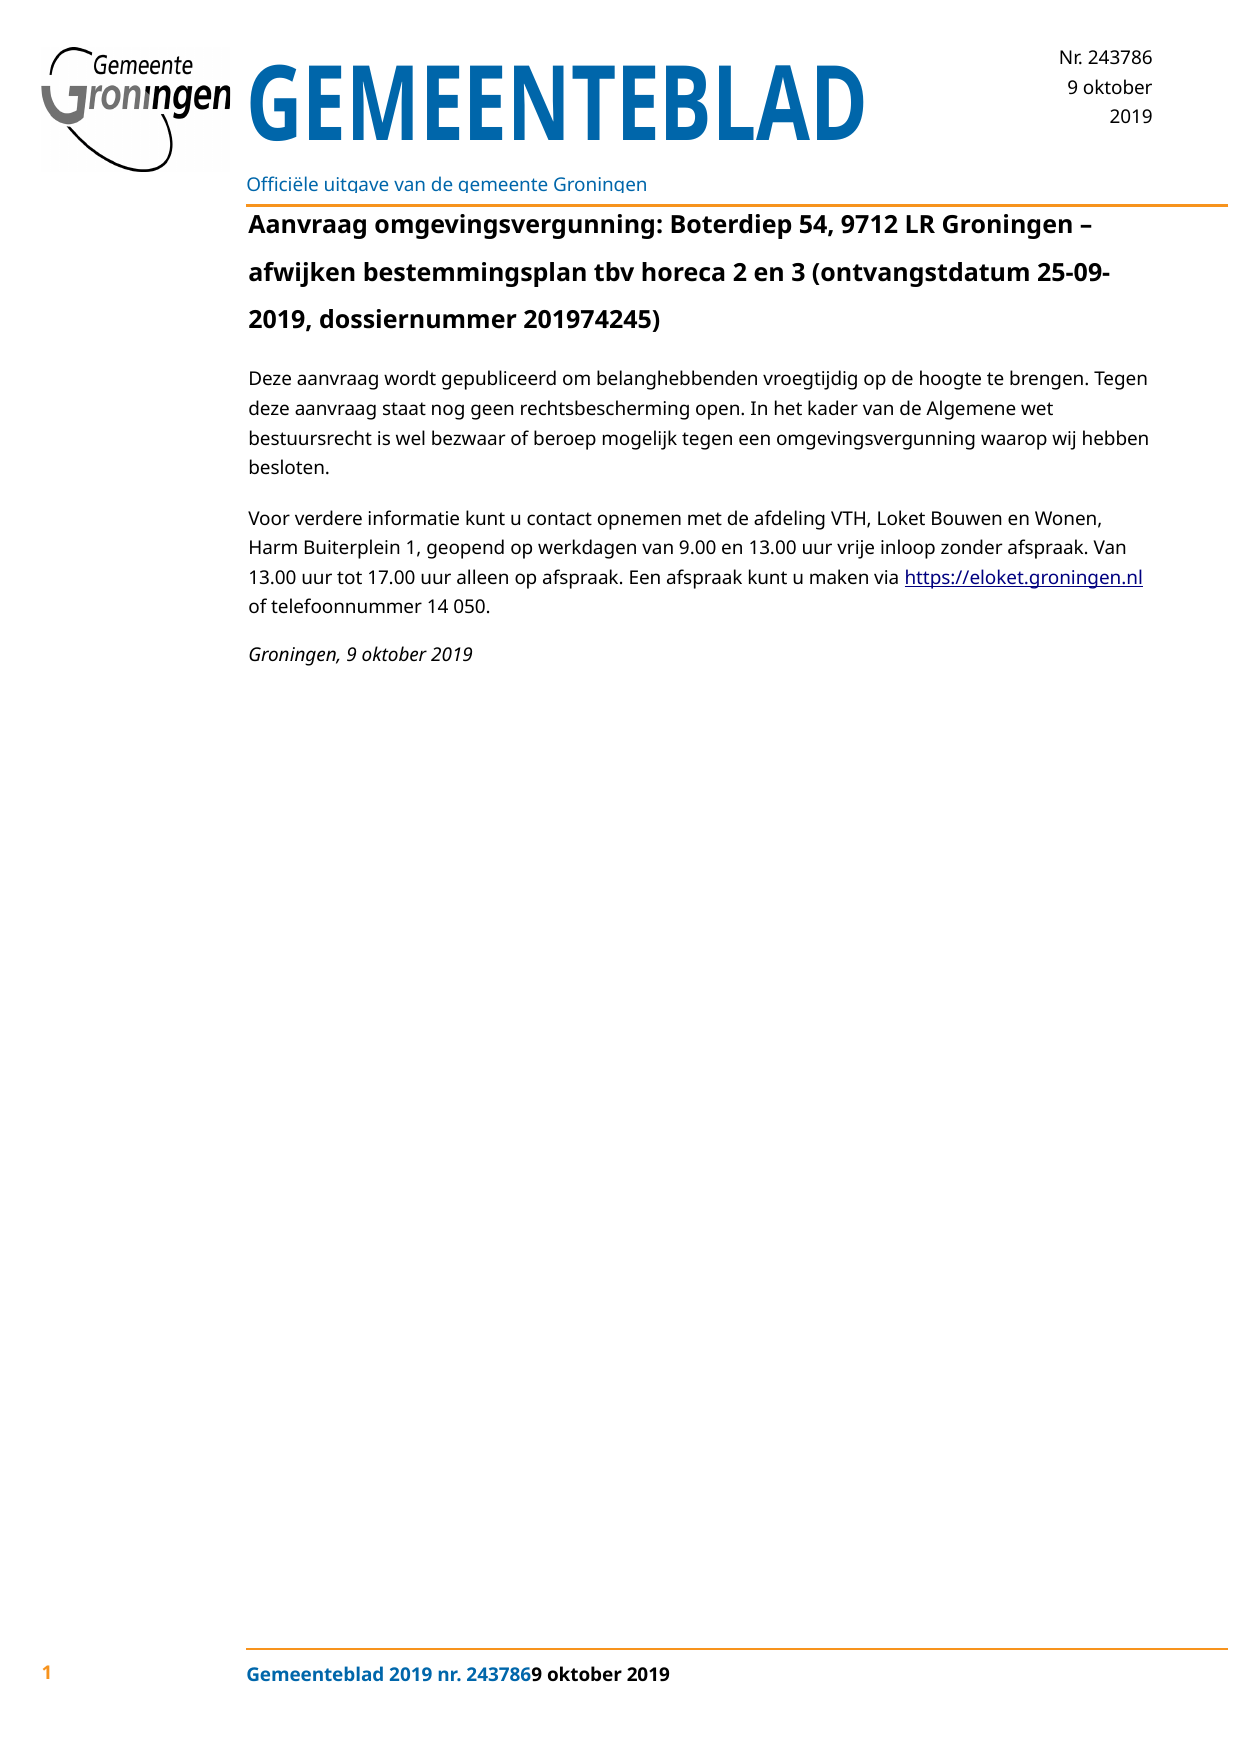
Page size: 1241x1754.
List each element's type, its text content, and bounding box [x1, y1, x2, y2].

text Aanvraag omgevingsvergunning: Boterdiep 54, 9712 LR Groningen – afwijken bestemmingsplan tbv horeca 2 en 3 (ontvangstdatum 25-09-2019, dossiernummer 201974245) [248, 207, 1152, 336]
text Groningen, 9 oktober 2019 [248, 641, 1152, 667]
text Voor verdere informatie kunt u contact opnemen met de afdeling VTH, Loket Bouwen en Wonen, Harm Buiterplein 1, geopend op werkdagen van 9.00 en 13.00 uur vrije inloop zonder afspraak. Van 13.00 uur tot 17.00 uur alleen op afspraak. Een afspraak kunt u maken via https://eloket.groningen.nl of telefoonnummer 14 050. [248, 505, 1152, 619]
picture [41, 47, 231, 172]
text Deze aanvraag wordt gepubliceerd om belanghebbenden vroegtijdig op de hoogte te brengen. Tegen deze aanvraag staat nog geen rechtsbescherming open. In het kader van de Algemene wet bestuursrecht is wel bezwaar of beroep mogelijk tegen een omgevingsvergunning waarop wij hebben besloten. [248, 366, 1152, 480]
